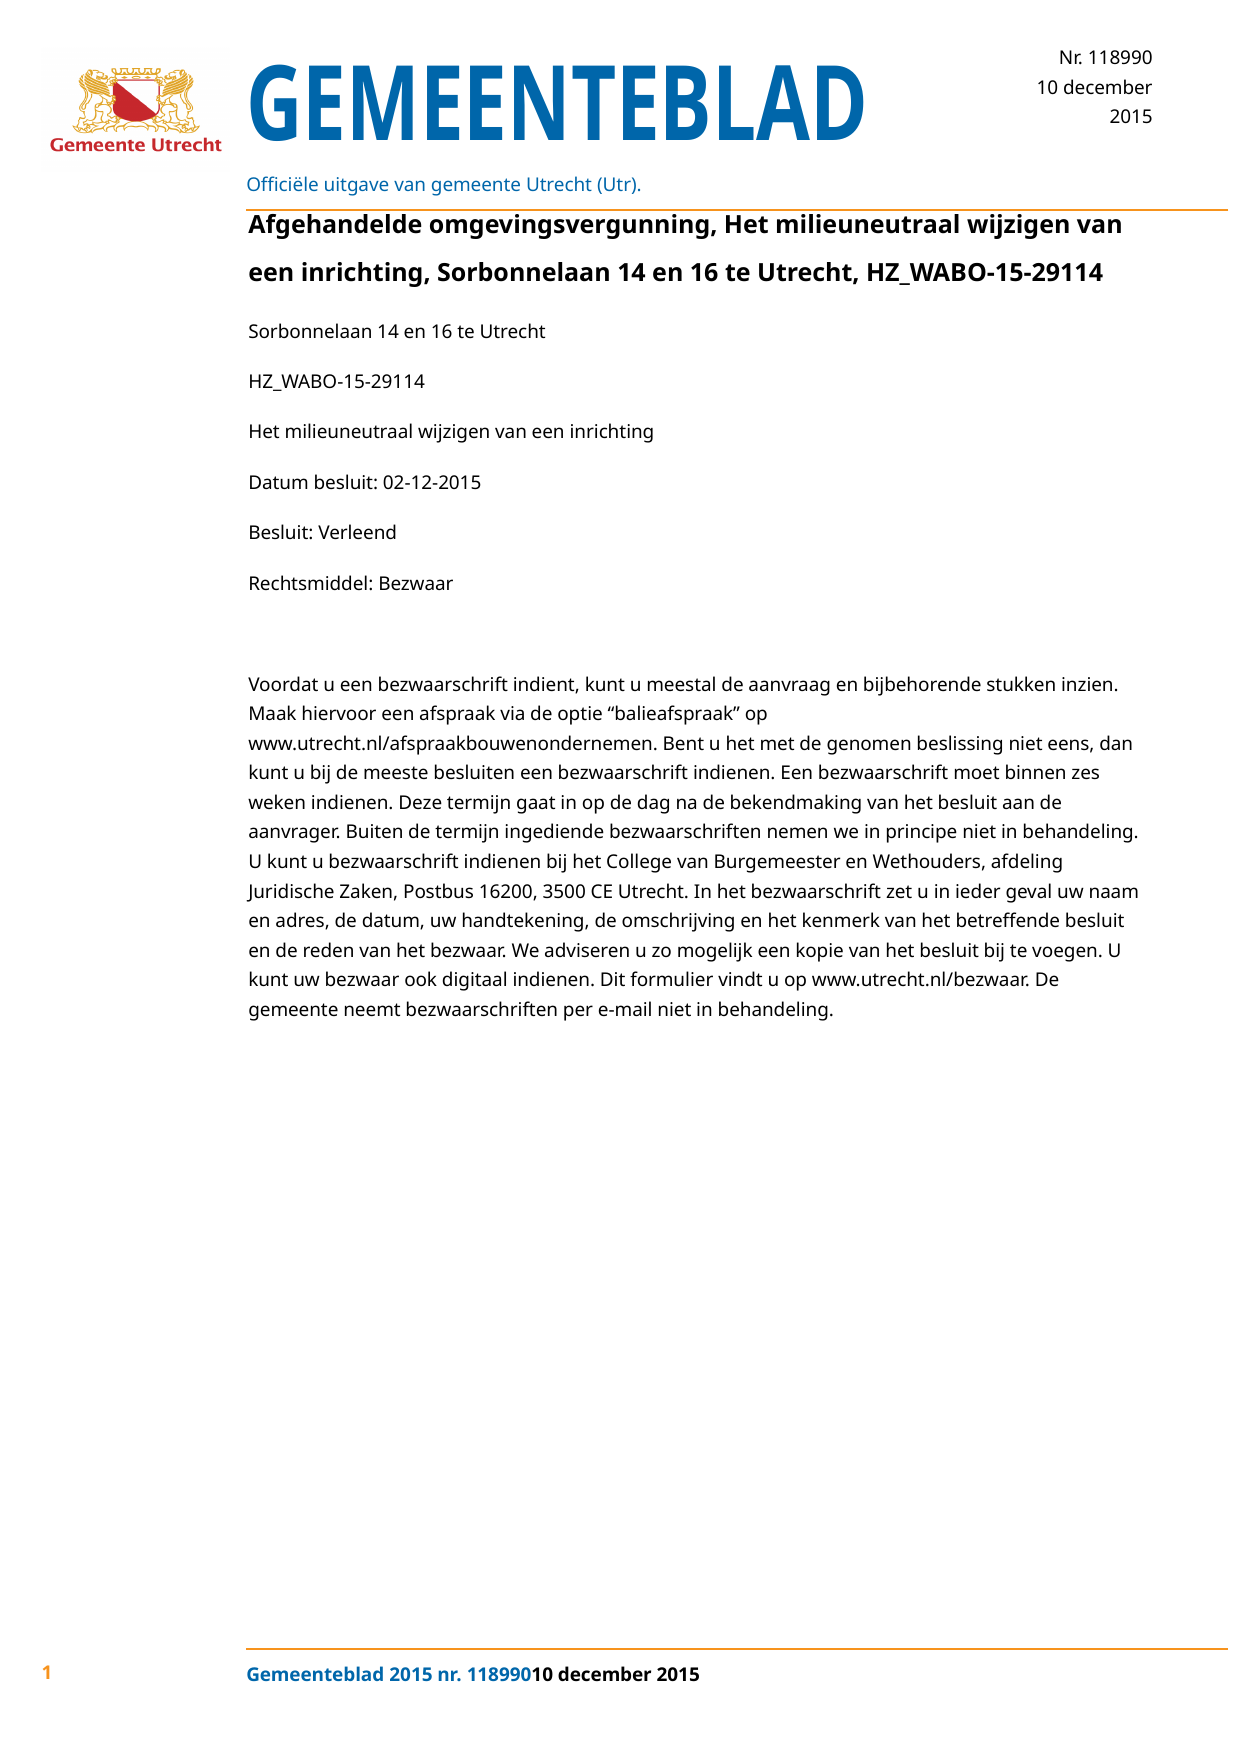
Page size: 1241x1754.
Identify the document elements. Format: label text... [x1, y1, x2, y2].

text Het milieuneutraal wijzigen van een inrichting [248, 419, 1152, 444]
text HZ_WABO-15-29114 [248, 368, 1152, 394]
picture [41, 47, 231, 172]
text Afgehandelde omgevingsvergunning, Het milieuneutraal wijzigen van een inrichting, Sorbonnelaan 14 en 16 te Utrecht, HZ_WABO-15-29114 [248, 211, 1152, 288]
text Besluit: Verleend [248, 519, 1152, 545]
text Rechtsmiddel: Bezwaar [248, 570, 1152, 596]
text Datum besluit: 02-12-2015 [248, 469, 1152, 495]
text Sorbonnelaan 14 en 16 te Utrecht [248, 318, 1152, 344]
text Voordat u een bezwaarschrift indient, kunt u meestal de aanvraag en bijbehorende stukken inzien. Maak hiervoor een afspraak via de optie “balieafspraak” op www.utrecht.nl/afspraakbouwenondernemen. Bent u het met de genomen beslissing niet eens, dan kunt u bij de meeste besluiten een bezwaarschrift indienen. Een bezwaarschrift moet binnen zes weken indienen. Deze termijn gaat in op de dag na de bekendmaking van het besluit aan de aanvrager. Buiten de termijn ingediende bezwaarschriften nemen we in principe niet in behandeling. U kunt u bezwaarschrift indienen bij het College van Burgemeester en Wethouders, afdeling Juridische Zaken, Postbus 16200, 3500 CE Utrecht. In het bezwaarschrift zet u in ieder geval uw naam en adres, de datum, uw handtekening, de omschrijving en het kenmerk van het betreffende besluit en de reden van het bezwaar. We adviseren u zo mogelijk een kopie van het besluit bij te voegen. U kunt uw bezwaar ook digitaal indienen. Dit formulier vindt u op www.utrecht.nl/bezwaar. De gemeente neemt bezwaarschriften per e-mail niet in behandeling. [248, 671, 1152, 1022]
